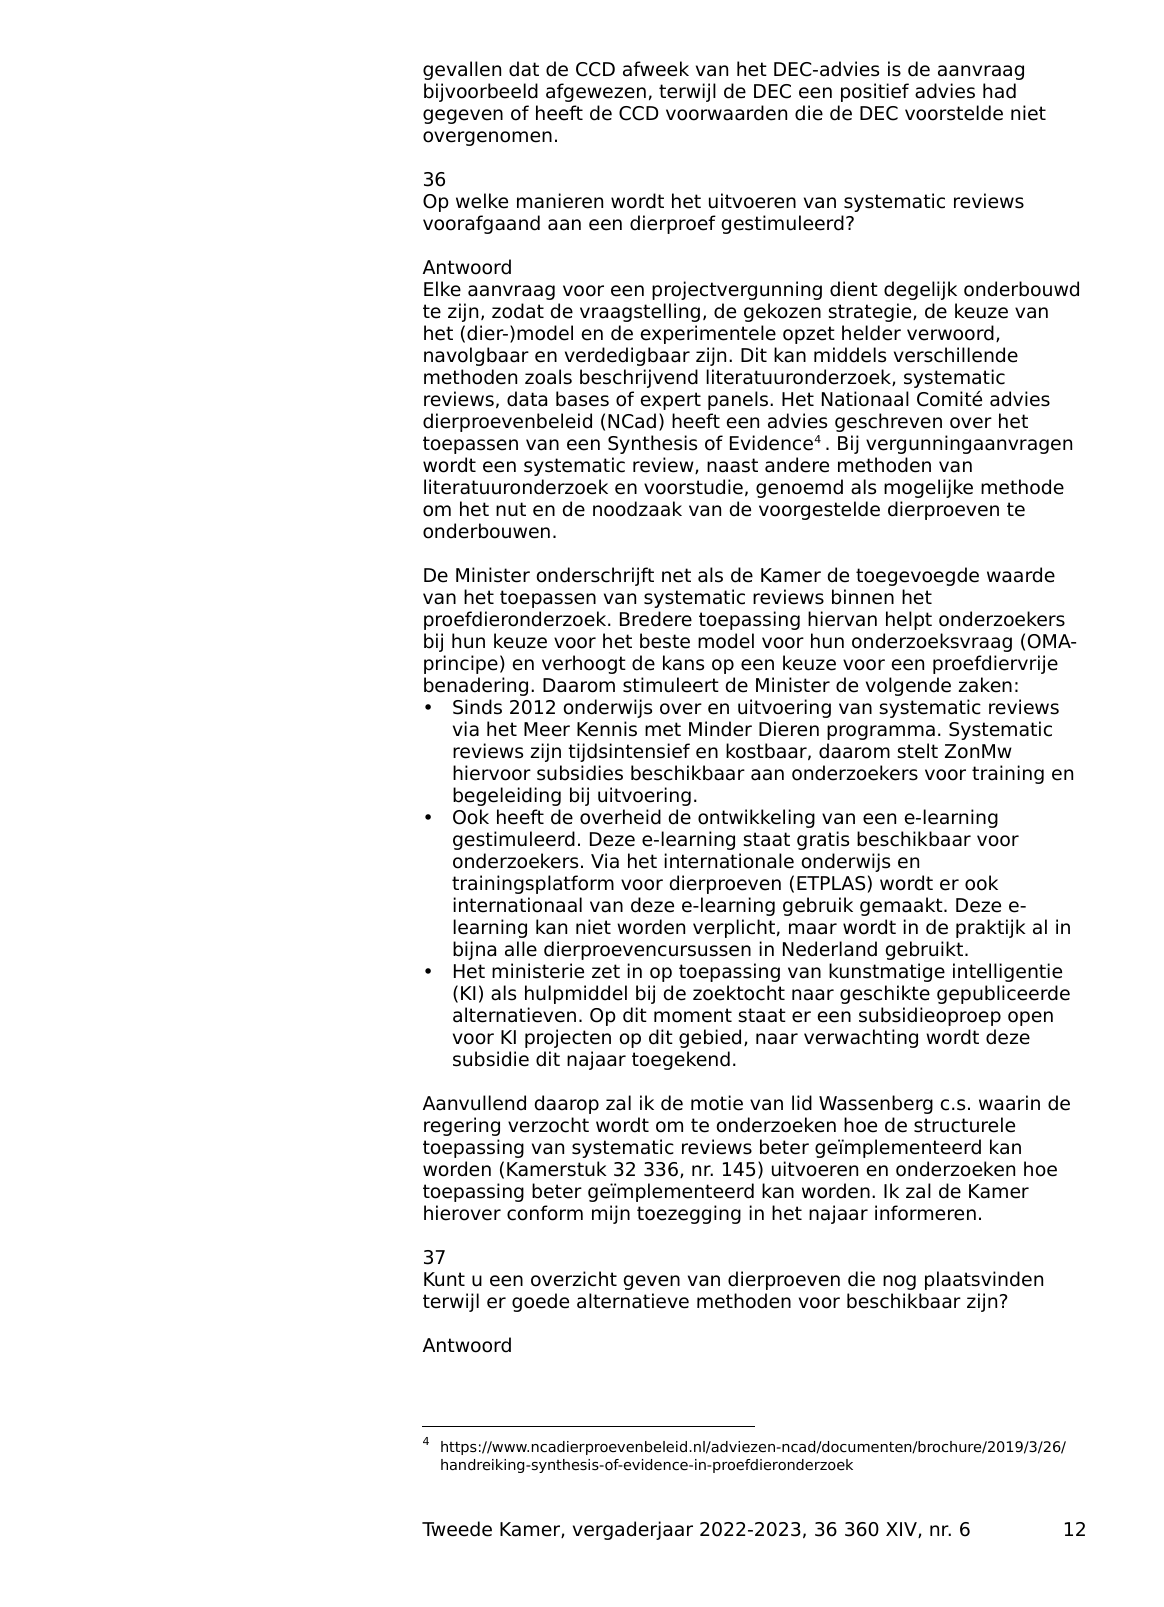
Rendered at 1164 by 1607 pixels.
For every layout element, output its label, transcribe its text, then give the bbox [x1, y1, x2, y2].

text https://www.ncadierproevenbeleid.nl/adviezen-ncad/documenten/brochure/2019/3/26/handreiking-synthesis-of-evidence-in-proefdieronderzoek [422, 1435, 1087, 1474]
text 36 [422, 169, 1087, 191]
text Kunt u een overzicht geven van dierproeven die nog plaatsvinden terwijl er goede alternatieve methoden voor beschikbaar zijn? [422, 1269, 1087, 1313]
text De Minister onderschrijft net als de Kamer de toegevoegde waarde van het toepassen van systematic reviews binnen het proefdieronderzoek. Bredere toepassing hiervan helpt onderzoekers bij hun keuze voor het beste model voor hun onderzoeksvraag (OMA-principe) en verhoogt de kans op een keuze voor een proefdiervrije benadering. Daarom stimuleert de Minister de volgende zaken: [422, 565, 1087, 697]
text Aanvullend daarop zal ik de motie van lid Wassenberg c.s. waarin de regering verzocht wordt om te onderzoeken hoe de structurele toepassing van systematic reviews beter geïmplementeerd kan worden (Kamerstuk 32 336, nr. 145) uitvoeren en onderzoeken hoe toepassing beter geïmplementeerd kan worden. Ik zal de Kamer hierover conform mijn toezegging in het najaar informeren. [422, 1093, 1087, 1225]
text • Het ministerie zet in op toepassing van kunstmatige intelligentie (KI) als hulpmiddel bij de zoektocht naar geschikte gepubliceerde alternatieven. Op dit moment staat er een subsidieoproep open voor KI projecten op dit gebied, naar verwachting wordt deze subsidie dit najaar toegekend. [422, 961, 1087, 1071]
text Elke aanvraag voor een projectvergunning dient degelijk onderbouwd te zijn, zodat de vraagstelling, de gekozen strategie, de keuze van het (dier-)model en de experimentele opzet helder verwoord, navolgbaar en verdedigbaar zijn. Dit kan middels verschillende methoden zoals beschrijvend literatuuronderzoek, systematic reviews, data bases of expert panels. Het Nationaal Comité advies dierproevenbeleid (NCad) heeft een advies geschreven over het toepassen van een Synthesis of Evidence. Bij vergunningaanvragen wordt een systematic review, naast andere methoden van literatuuronderzoek en voorstudie, genoemd als mogelijke methode om het nut en de noodzaak van de voorgestelde dierproeven te onderbouwen. [422, 279, 1087, 543]
text gevallen dat de CCD afweek van het DEC-advies is de aanvraag bijvoorbeeld afgewezen, terwijl de DEC een positief advies had gegeven of heeft de CCD voorwaarden die de DEC voorstelde niet overgenomen. [422, 59, 1087, 147]
text 37 [422, 1247, 1087, 1269]
text Antwoord [422, 257, 1087, 279]
text • Ook heeft de overheid de ontwikkeling van een e-learning gestimuleerd. Deze e-learning staat gratis beschikbaar voor onderzoekers. Via het internationale onderwijs en trainingsplatform voor dierproeven (ETPLAS) wordt er ook internationaal van deze e-learning gebruik gemaakt. Deze e-learning kan niet worden verplicht, maar wordt in de praktijk al in bijna alle dierproevencursussen in Nederland gebruikt. [422, 807, 1087, 961]
text Antwoord [422, 1335, 1087, 1357]
text • Sinds 2012 onderwijs over en uitvoering van systematic reviews via het Meer Kennis met Minder Dieren programma. Systematic reviews zijn tijdsintensief en kostbaar, daarom stelt ZonMw hiervoor subsidies beschikbaar aan onderzoekers voor training en begeleiding bij uitvoering. [422, 697, 1087, 807]
text Op welke manieren wordt het uitvoeren van systematic reviews voorafgaand aan een dierproef gestimuleerd? [422, 191, 1087, 235]
